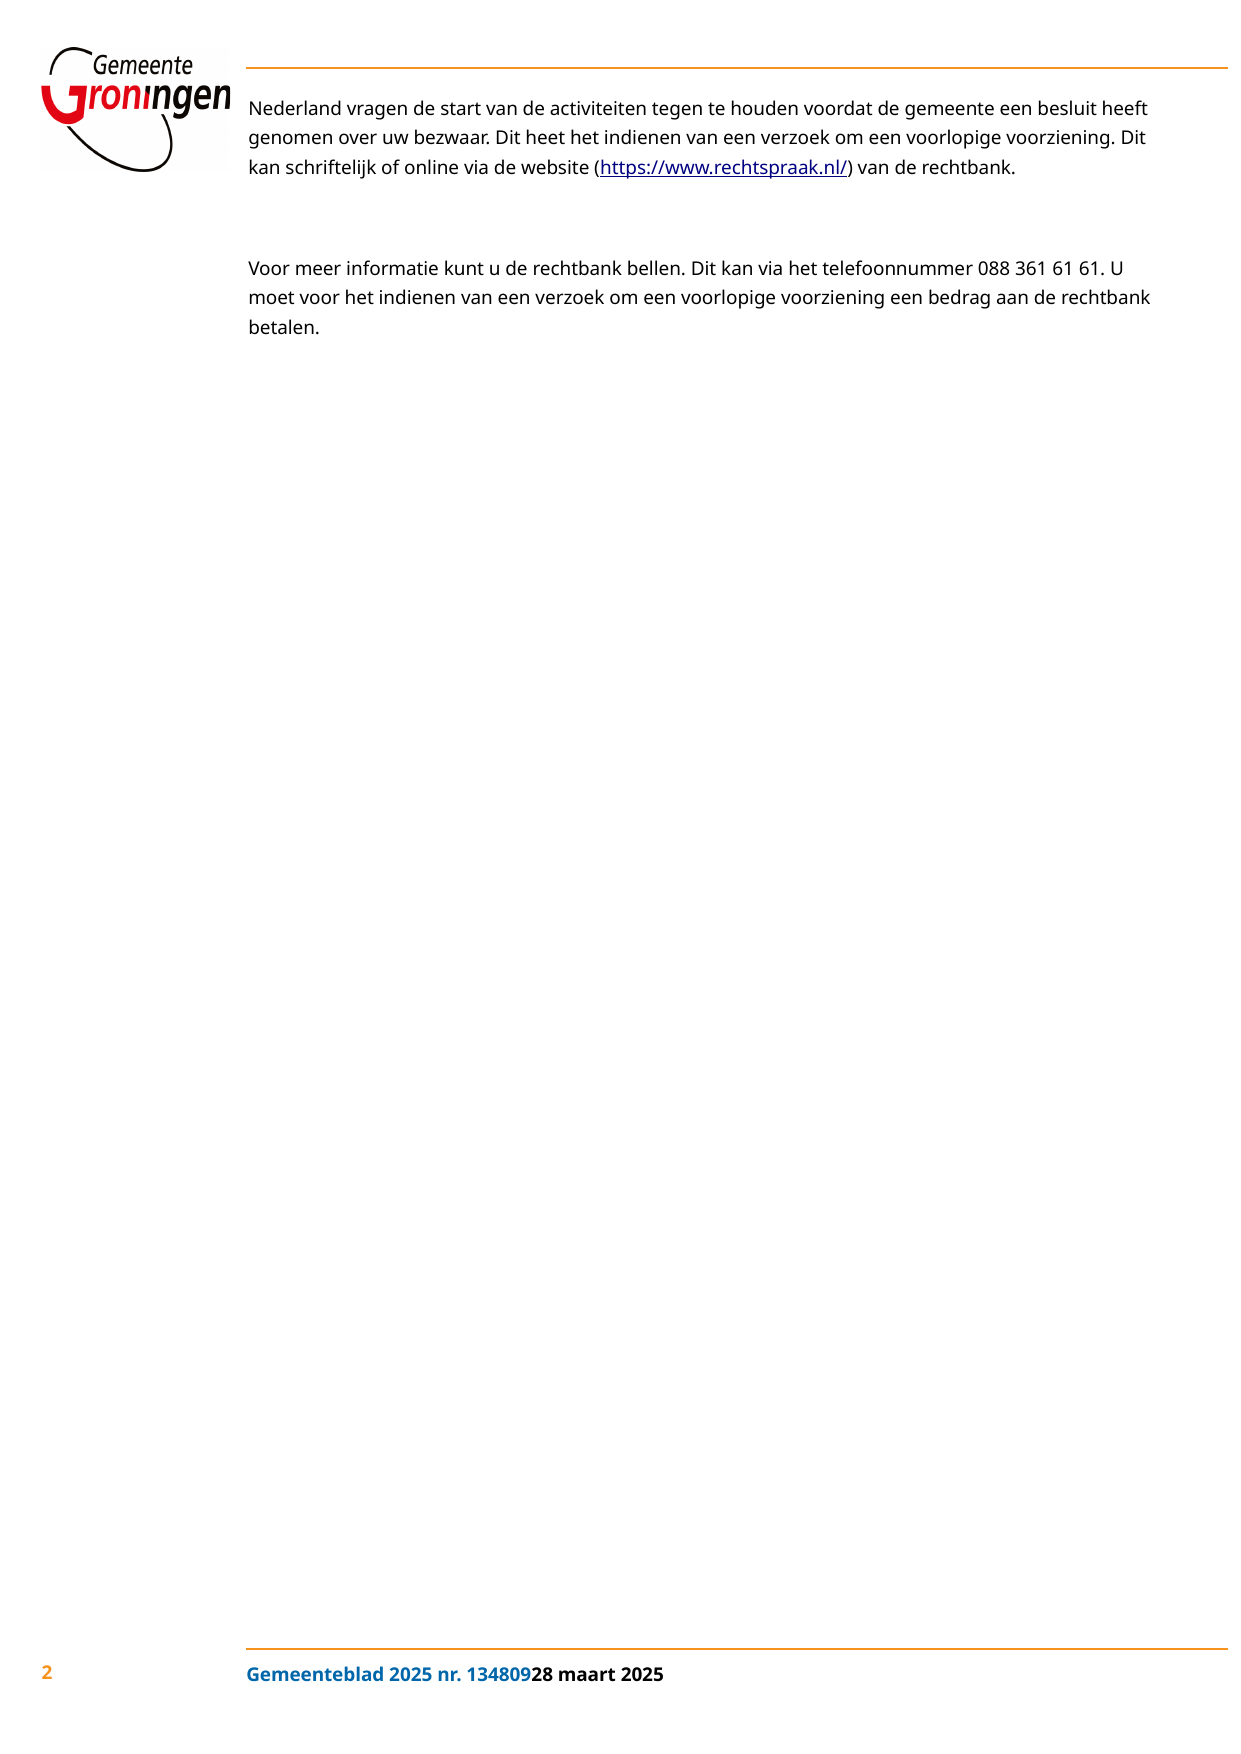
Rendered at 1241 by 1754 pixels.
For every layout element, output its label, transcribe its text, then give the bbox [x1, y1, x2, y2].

text Nederland vragen de start van de activiteiten tegen te houden voordat de gemeente een besluit heeft genomen over uw bezwaar. Dit heet het indienen van een verzoek om een voorlopige voorziening. Dit kan schriftelijk of online via de website (https://www.rechtspraak.nl/) van de rechtbank. [248, 95, 1152, 180]
text Voor meer informatie kunt u de rechtbank bellen. Dit kan via het telefoonnummer 088 361 61 61. U moet voor het indienen van een verzoek om een voorlopige voorziening een bedrag aan de rechtbank betalen. [248, 255, 1152, 340]
picture [41, 47, 231, 172]
